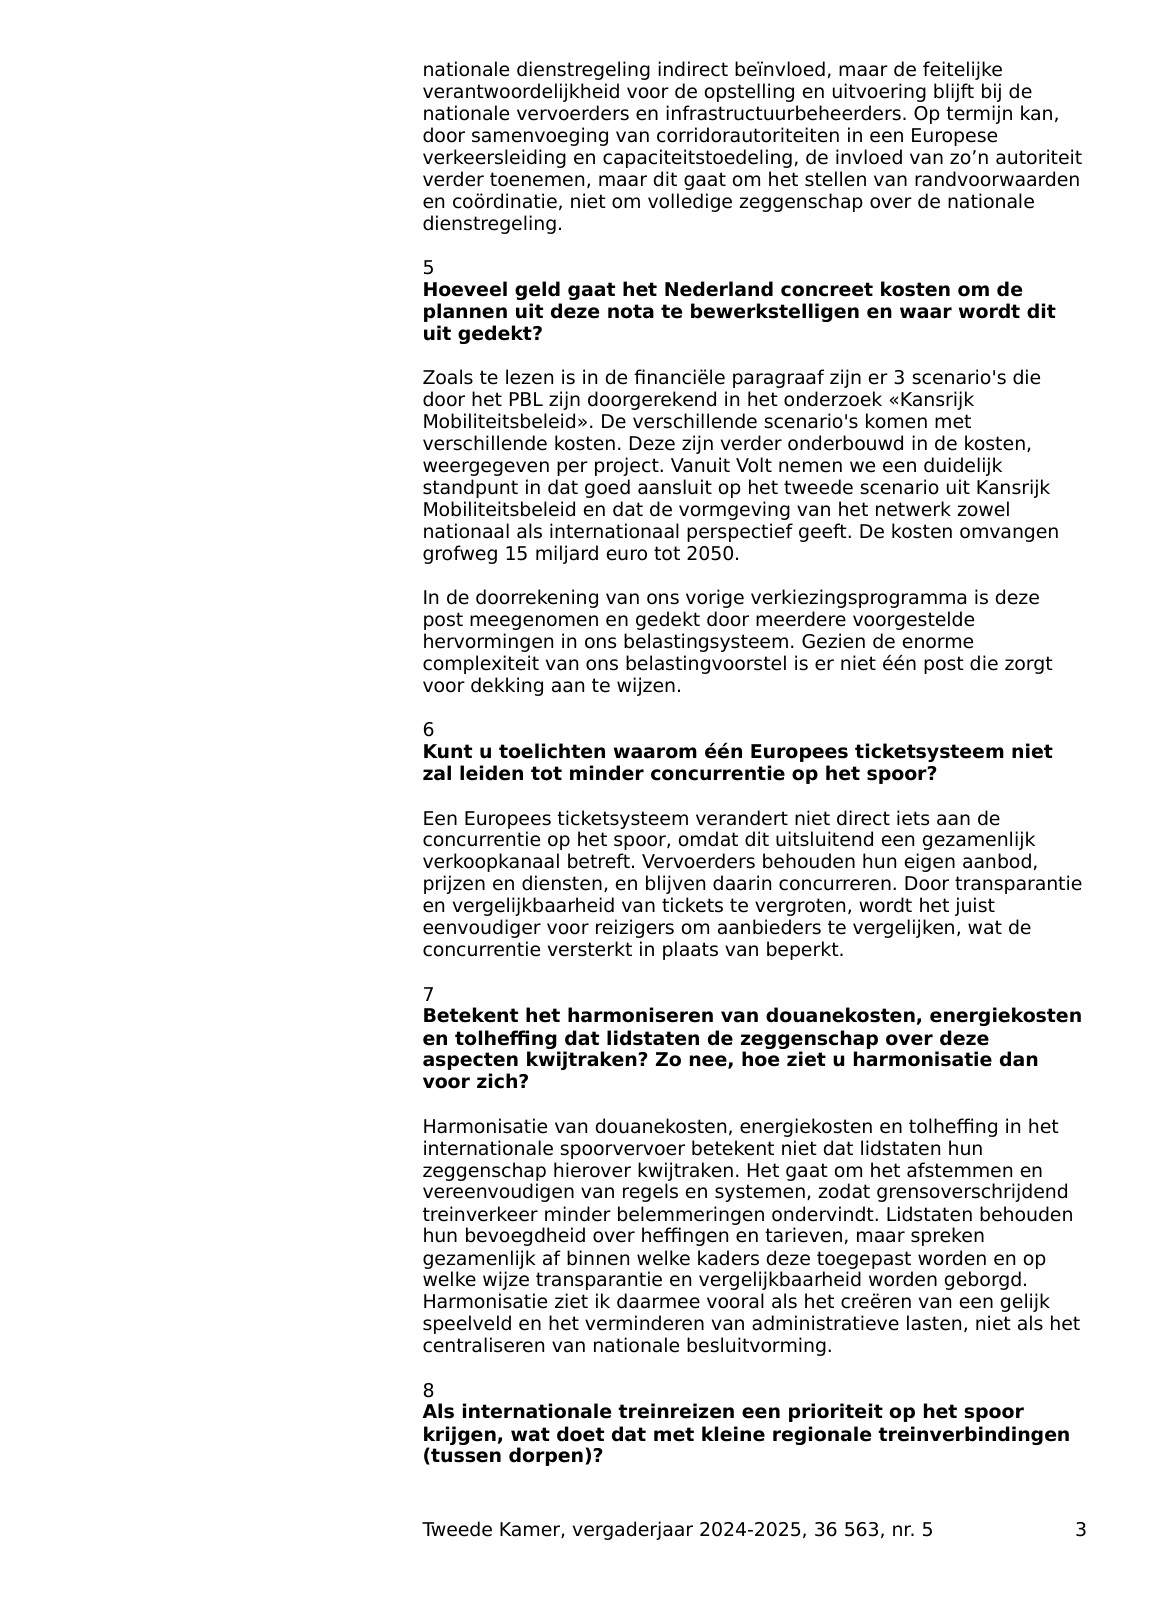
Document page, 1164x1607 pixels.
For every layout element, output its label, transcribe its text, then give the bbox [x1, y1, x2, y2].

text Een Europees ticketsysteem verandert niet direct iets aan de concurrentie op het spoor, omdat dit uitsluitend een gezamenlijk verkoopkanaal betreft. Vervoerders behouden hun eigen aanbod, prijzen en diensten, en blijven daarin concurreren. Door transparantie en vergelijkbaarheid van tickets te vergroten, wordt het juist eenvoudiger voor reizigers om aanbieders te vergelijken, wat de concurrentie versterkt in plaats van beperkt. [422, 807, 1087, 961]
text Hoeveel geld gaat het Nederland concreet kosten om de plannen uit deze nota te bewerkstelligen en waar wordt dit uit gedekt? [422, 279, 1087, 345]
text Als internationale treinreizen een prioriteit op het spoor krijgen, wat doet dat met kleine regionale treinverbindingen (tussen dorpen)? [422, 1401, 1087, 1467]
text In de doorrekening van ons vorige verkiezingsprogramma is deze post meegenomen en gedekt door meerdere voorgestelde hervormingen in ons belastingsysteem. Gezien de enorme complexiteit van ons belastingvoorstel is er niet één post die zorgt voor dekking aan te wijzen. [422, 587, 1087, 697]
text nationale dienstregeling indirect beïnvloed, maar de feitelijke verantwoordelijkheid voor de opstelling en uitvoering blijft bij de nationale vervoerders en infrastructuurbeheerders. Op termijn kan, door samenvoeging van corridorautoriteiten in een Europese verkeersleiding en capaciteitstoedeling, de invloed van zo’n autoriteit verder toenemen, maar dit gaat om het stellen van randvoorwaarden en coördinatie, niet om volledige zeggenschap over de nationale dienstregeling. [422, 59, 1087, 235]
text Betekent het harmoniseren van douanekosten, energiekosten en tolheffing dat lidstaten de zeggenschap over deze aspecten kwijtraken? Zo nee, hoe ziet u harmonisatie dan voor zich? [422, 1005, 1087, 1093]
text 7 [422, 983, 1087, 1005]
text Zoals te lezen is in de financiële paragraaf zijn er 3 scenario's die door het PBL zijn doorgerekend in het onderzoek «Kansrijk Mobiliteitsbeleid». De verschillende scenario's komen met verschillende kosten. Deze zijn verder onderbouwd in de kosten, weergegeven per project. Vanuit Volt nemen we een duidelijk standpunt in dat goed aansluit op het tweede scenario uit Kansrijk Mobiliteitsbeleid en dat de vormgeving van het netwerk zowel nationaal als internationaal perspectief geeft. De kosten omvangen grofweg 15 miljard euro tot 2050. [422, 367, 1087, 565]
text Harmonisatie van douanekosten, energiekosten en tolheffing in het internationale spoorvervoer betekent niet dat lidstaten hun zeggenschap hierover kwijtraken. Het gaat om het afstemmen en vereenvoudigen van regels en systemen, zodat grensoverschrijdend treinverkeer minder belemmeringen ondervindt. Lidstaten behouden hun bevoegdheid over heffingen en tarieven, maar spreken gezamenlijk af binnen welke kaders deze toegepast worden en op welke wijze transparantie en vergelijkbaarheid worden geborgd. Harmonisatie ziet ik daarmee vooral als het creëren van een gelijk speelveld en het verminderen van administratieve lasten, niet als het centraliseren van nationale besluitvorming. [422, 1116, 1087, 1357]
text Kunt u toelichten waarom één Europees ticketsysteem niet zal leiden tot minder concurrentie op het spoor? [422, 741, 1087, 785]
text 8 [422, 1379, 1087, 1401]
text 6 [422, 719, 1087, 741]
text 5 [422, 257, 1087, 279]
